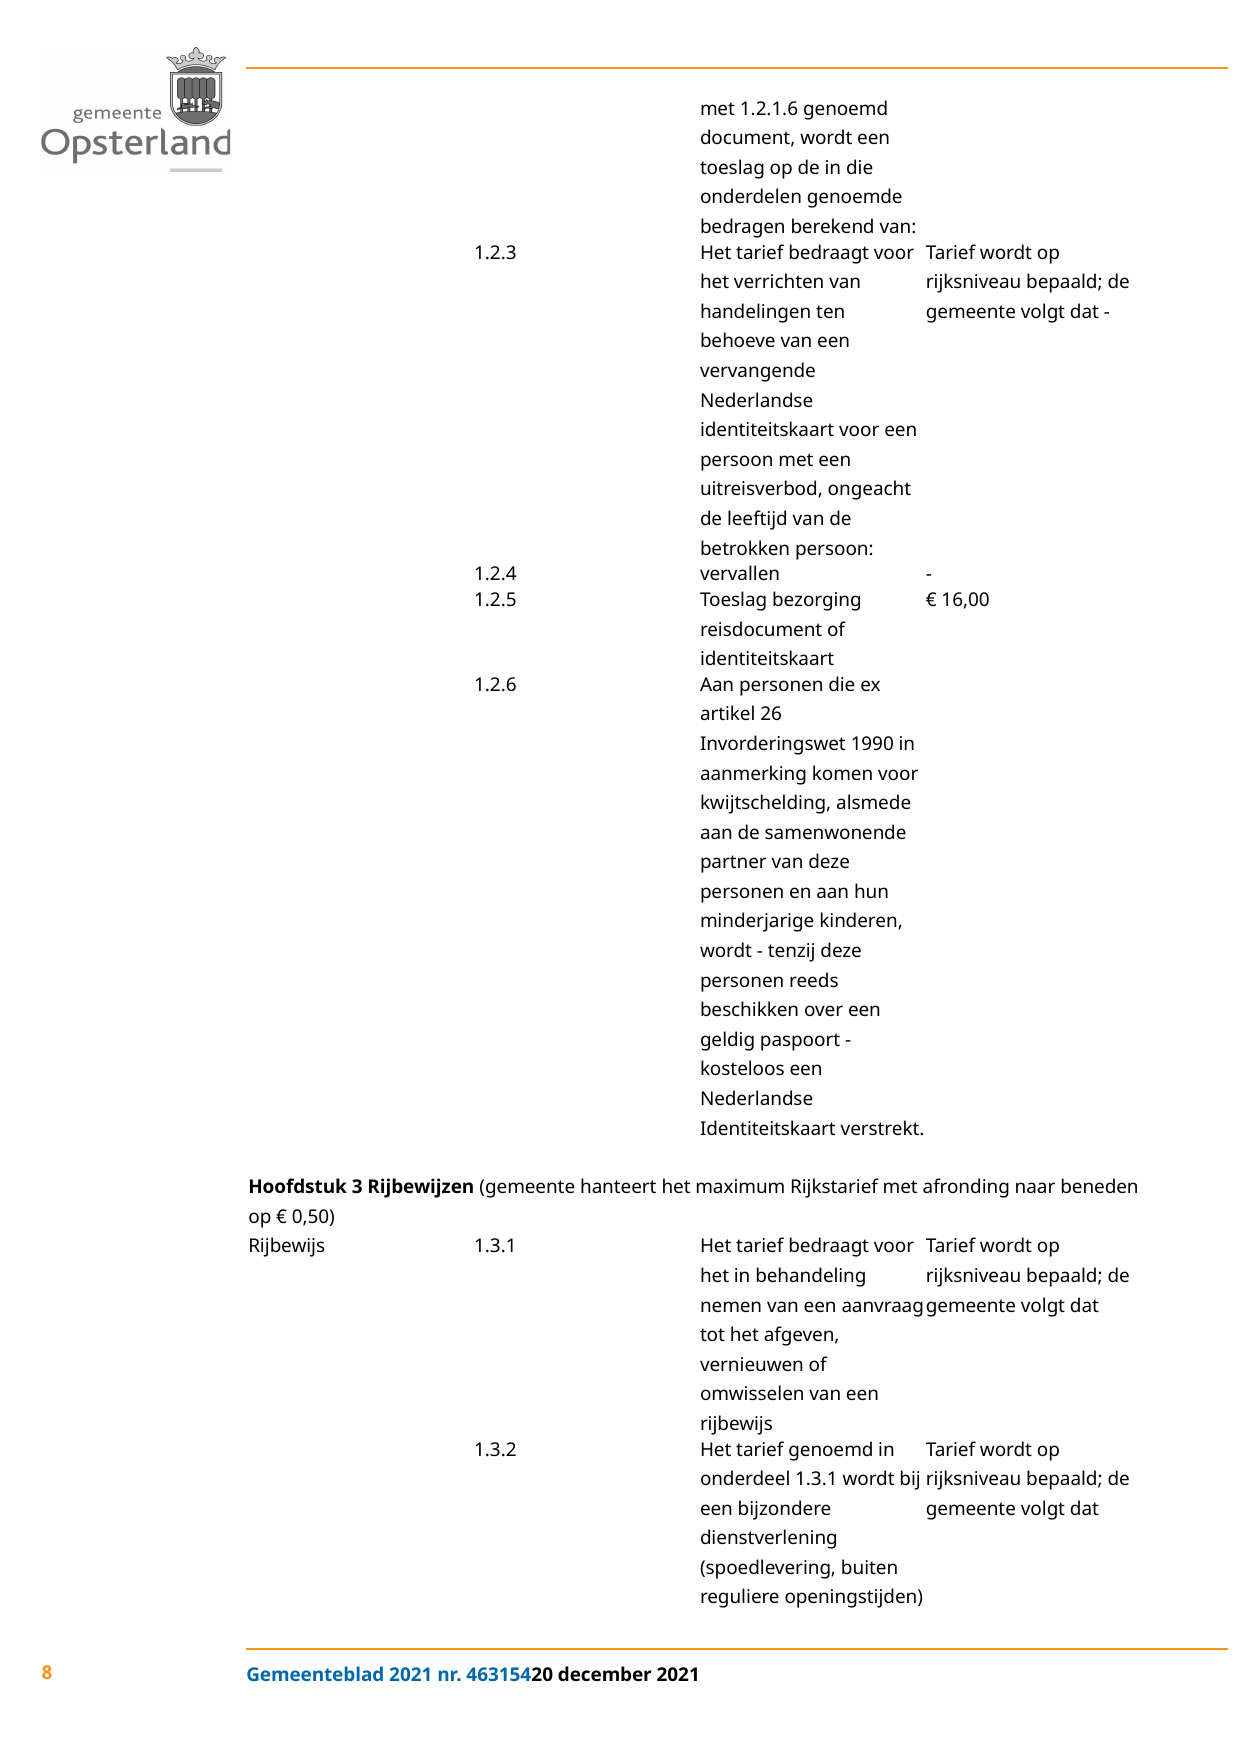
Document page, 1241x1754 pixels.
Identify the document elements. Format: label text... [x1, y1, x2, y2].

table_cell [248, 1436, 474, 1609]
table_cell [248, 560, 474, 586]
table_cell [248, 586, 474, 671]
table_cell [926, 671, 1152, 1141]
table_header 1.3.1 [474, 1233, 700, 1436]
table_cell 1.2.6 [474, 671, 700, 1141]
text Hoofdstuk 3 Rijbewijzen (gemeente hanteert het maximum Rijkstarief met afronding naar beneden op € 0,50) [248, 1173, 1152, 1229]
table_cell [248, 95, 474, 239]
table_cell 1.2.3 [474, 239, 700, 560]
table_cell - [926, 560, 1152, 586]
table_cell Aan personen die ex artikel 26 Invorderingswet 1990 in aanmerking komen voor kwijtschelding, alsmede aan de samenwonende partner van deze personen en aan hun minderjarige kinderen, wordt - tenzij deze personen reeds beschikken over een geldig paspoort - kosteloos een Nederlandse Identiteitskaart verstrekt. [700, 671, 926, 1141]
table_header Het tarief bedraagt voor het in behandeling nemen van een aanvraag tot het afgeven, vernieuwen of omwisselen van een rijbewijs [700, 1233, 926, 1436]
table_cell € 16,00 [926, 586, 1152, 671]
table_cell [474, 95, 700, 239]
table_cell Het tarief bedraagt voor het verrichten van handelingen ten behoeve van een vervangende Nederlandse identiteitskaart voor een persoon met een uitreisverbod, ongeacht de leeftijd van de betrokken persoon: [700, 239, 926, 560]
table_header Tarief wordt op rijksniveau bepaald; de gemeente volgt dat [926, 1233, 1152, 1436]
picture [41, 47, 231, 172]
table_cell vervallen [700, 560, 926, 586]
table_header Rijbewijs [248, 1233, 474, 1436]
table_cell Toeslag bezorging reisdocument of identiteitskaart [700, 586, 926, 671]
table_cell Tarief wordt op rijksniveau bepaald; de gemeente volgt dat [926, 1436, 1152, 1609]
table_cell Het tarief genoemd in onderdeel 1.3.1 wordt bij een bijzondere dienstverlening (spoedlevering, buiten reguliere openingstijden) [700, 1436, 926, 1609]
table_cell 1.3.2 [474, 1436, 700, 1609]
table_cell Tarief wordt op rijksniveau bepaald; de gemeente volgt dat - [926, 239, 1152, 560]
table_cell [248, 239, 474, 560]
table_cell 1.2.5 [474, 586, 700, 671]
table_cell met 1.2.1.6 genoemd document, wordt een toeslag op de in die onderdelen genoemde bedragen berekend van: [700, 95, 926, 239]
table_cell [926, 95, 1152, 239]
table_cell [248, 671, 474, 1141]
table_cell 1.2.4 [474, 560, 700, 586]
